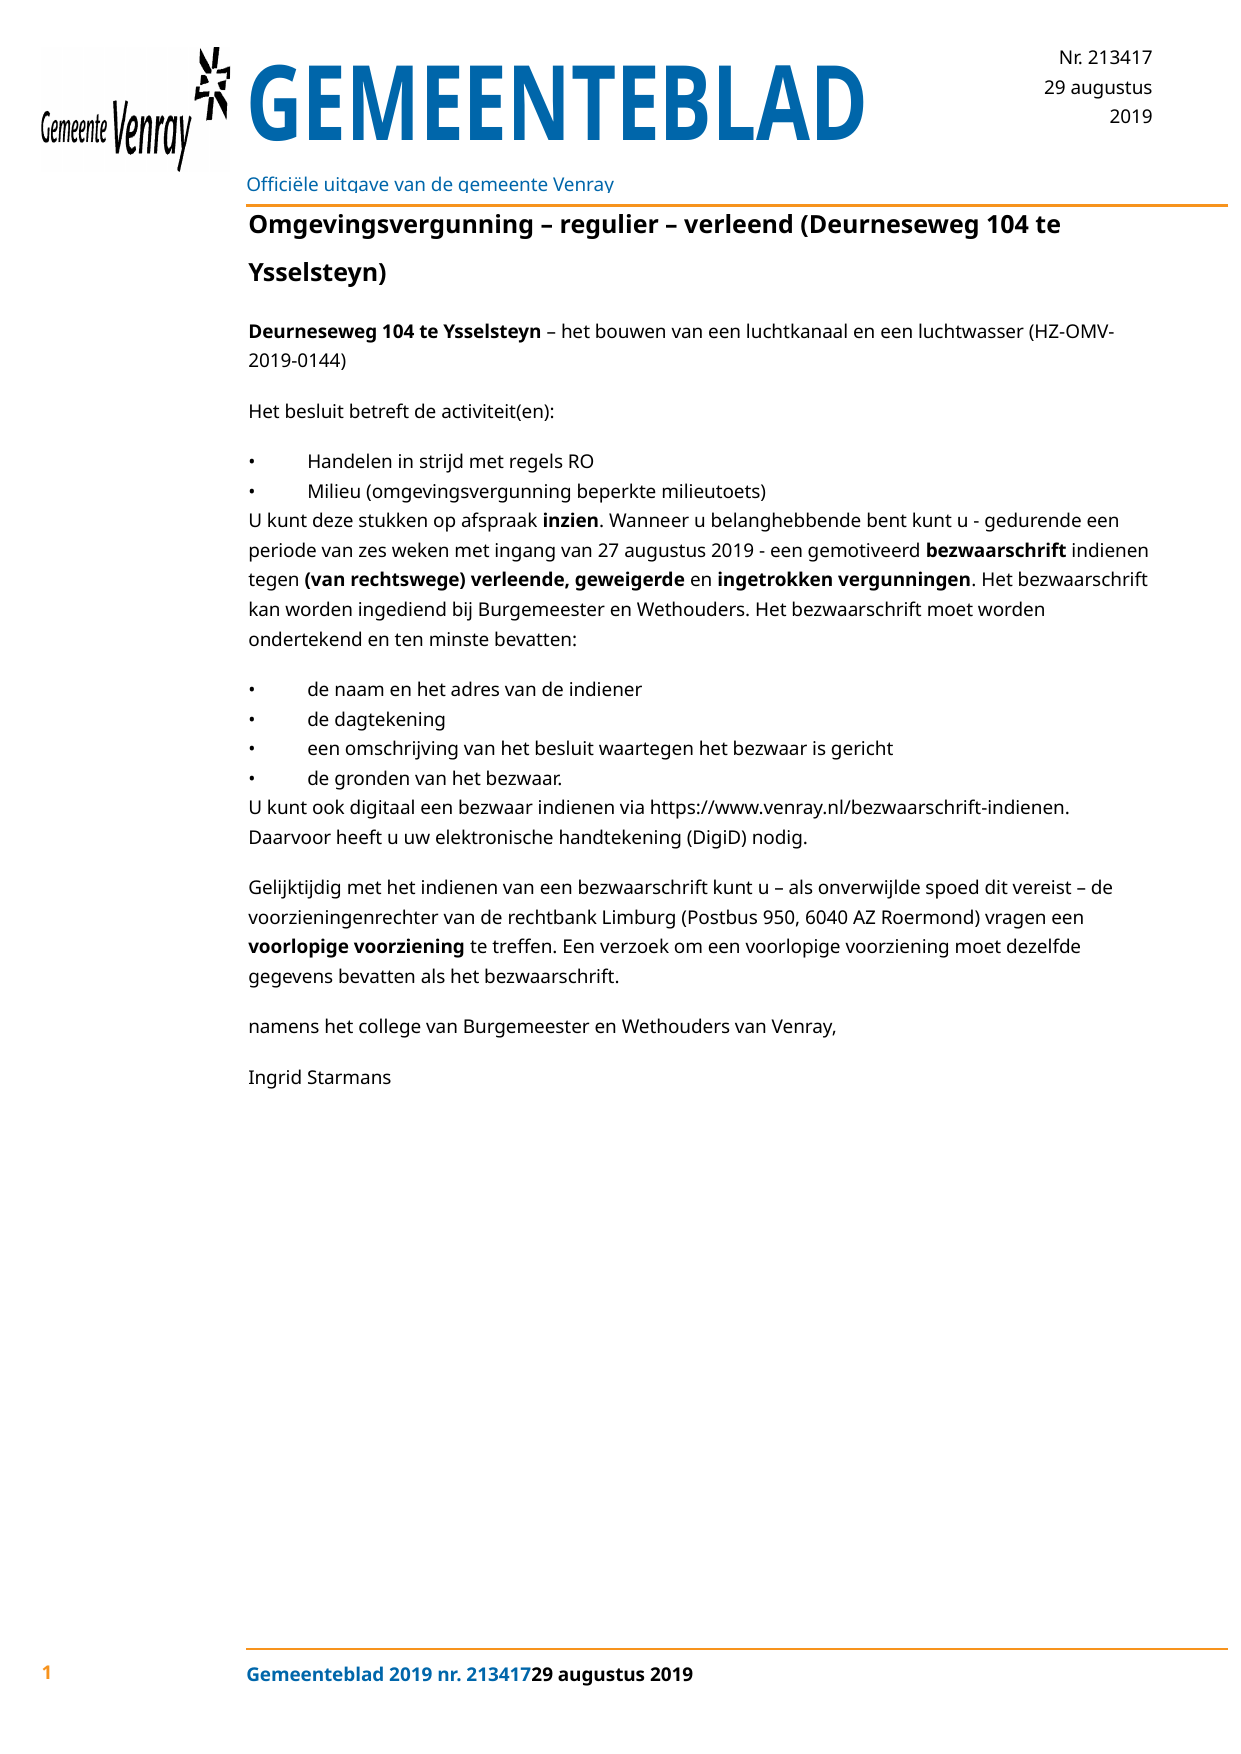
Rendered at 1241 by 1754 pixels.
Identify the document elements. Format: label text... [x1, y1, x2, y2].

text namens het college van Burgemeester en Wethouders van Venray, [248, 1014, 1152, 1039]
list Milieu (omgevingsvergunning beperkte milieutoets) [248, 478, 1152, 504]
text Omgevingsvergunning – regulier – verleend (Deurneseweg 104 te Ysselsteyn) [248, 207, 1152, 288]
list een omschrijving van het besluit waartegen het bezwaar is gericht [248, 735, 1152, 761]
list Handelen in strijd met regels RO [248, 448, 1152, 474]
text Deurneseweg 104 te Ysselsteyn – het bouwen van een luchtkanaal en een luchtwasser (HZ-OMV-2019-0144) [248, 318, 1152, 373]
list de naam en het adres van de indiener [248, 676, 1152, 702]
text Gelijktijdig met het indienen van een bezwaarschrift kunt u – als onverwijlde spoed dit vereist – de voorzieningenrechter van de rechtbank Limburg (Postbus 950, 6040 AZ Roermond) vragen een voorlopige voorziening te treffen. Een verzoek om een voorlopige voorziening moet dezelfde gegevens bevatten als het bezwaarschrift. [248, 874, 1152, 989]
text U kunt deze stukken op afspraak inzien. Wanneer u belanghebbende bent kunt u - gedurende een periode van zes weken met ingang van 27 augustus 2019 - een gemotiveerd bezwaarschrift indienen tegen (van rechtswege) verleende, geweigerde en ingetrokken vergunningen. Het bezwaarschrift kan worden ingediend bij Burgemeester en Wethouders. Het bezwaarschrift moet worden ondertekend en ten minste bevatten: [248, 507, 1152, 652]
text Ingrid Starmans [248, 1064, 1152, 1090]
picture [41, 47, 231, 172]
text Het besluit betreft de activiteit(en): [248, 398, 1152, 424]
list de dagtekening [248, 706, 1152, 732]
text U kunt ook digitaal een bezwaar indienen via https://www.venray.nl/bezwaarschrift-indienen. Daarvoor heeft u uw elektronische handtekening (DigiD) nodig. [248, 794, 1152, 850]
list de gronden van het bezwaar. [248, 765, 1152, 791]
